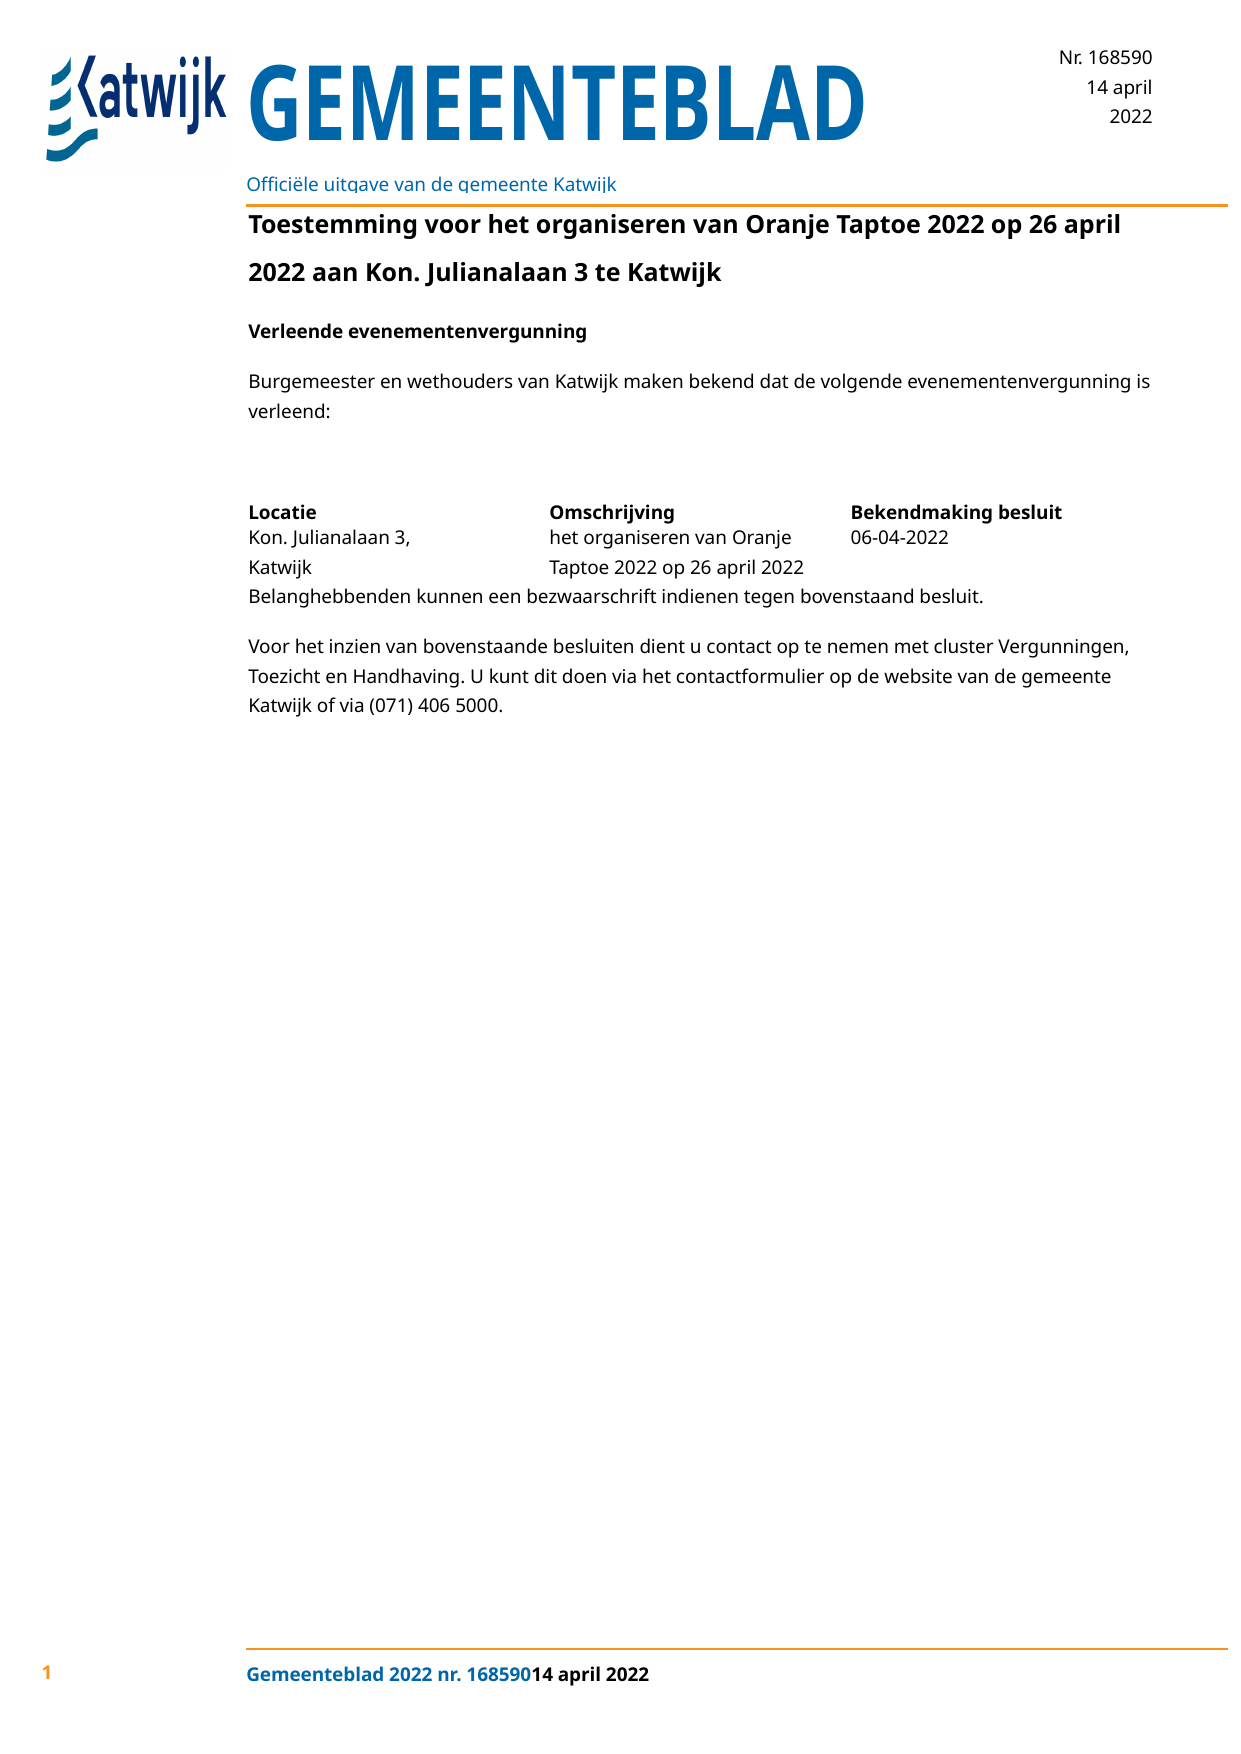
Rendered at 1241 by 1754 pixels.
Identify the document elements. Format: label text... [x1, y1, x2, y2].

table_header Omschrijving [549, 499, 850, 524]
text Toestemming voor het organiseren van Oranje Taptoe 2022 op 26 april 2022 aan Kon. Julianalaan 3 te Katwijk [248, 207, 1152, 288]
table_cell 06-04-2022 [850, 525, 1152, 580]
table_header Bekendmaking besluit [850, 499, 1152, 524]
text Belanghebbenden kunnen een bezwaarschrift indienen tegen bovenstaand besluit. [248, 583, 1152, 609]
table_header Locatie [248, 499, 549, 524]
picture [41, 47, 231, 172]
text Burgemeester en wethouders van Katwijk maken bekend dat de volgende evenementenvergunning is verleend: [248, 368, 1152, 424]
table_cell Kon. Julianalaan 3, Katwijk [248, 525, 549, 580]
text Verleende evenementenvergunning [248, 318, 1152, 344]
text Voor het inzien van bovenstaande besluiten dient u contact op te nemen met cluster Vergunningen, Toezicht en Handhaving. U kunt dit doen via het contactformulier op de website van de gemeente Katwijk of via (071) 406 5000. [248, 633, 1152, 718]
table_cell het organiseren van Oranje Taptoe 2022 op 26 april 2022 [549, 525, 850, 580]
